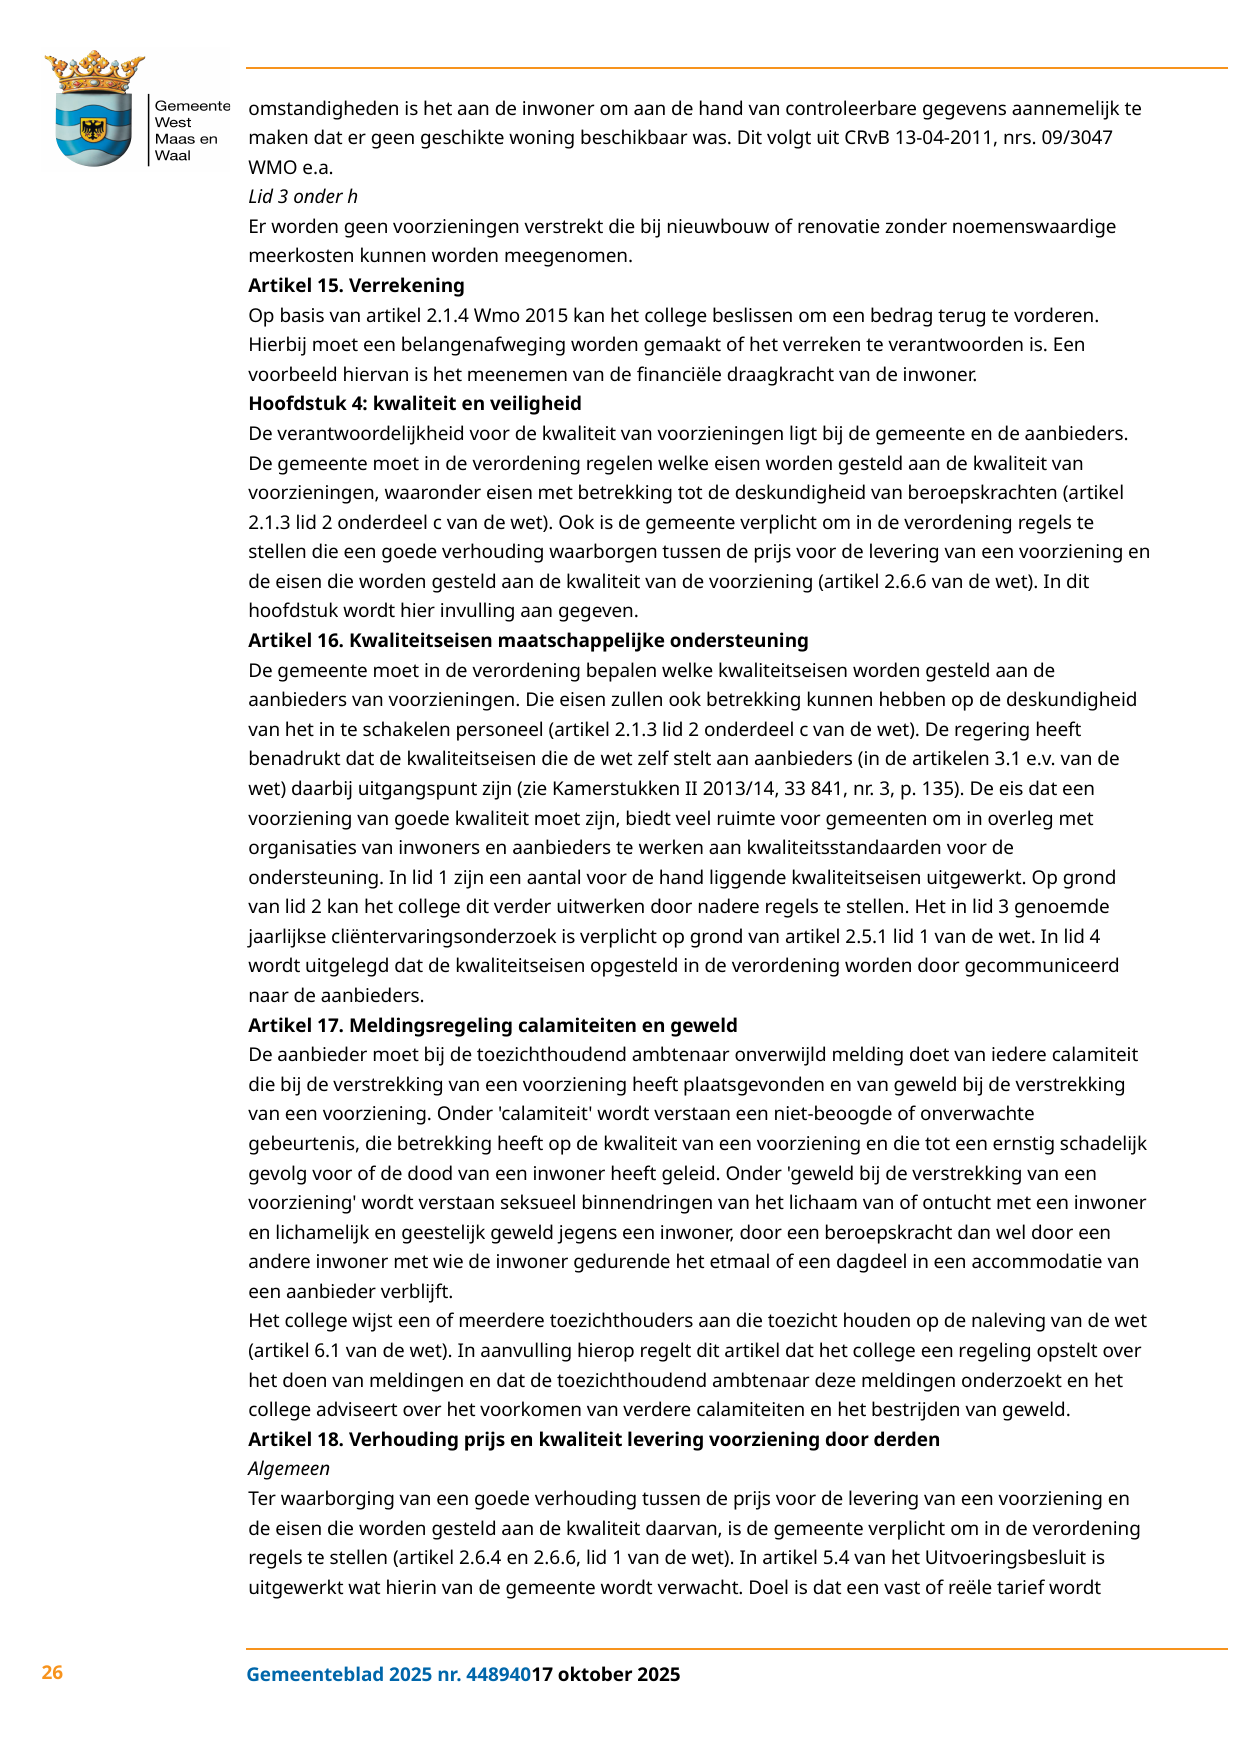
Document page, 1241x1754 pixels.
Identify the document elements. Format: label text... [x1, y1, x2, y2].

text Algemeen [248, 1456, 1152, 1481]
text Er worden geen voorzieningen verstrekt die bij nieuwbouw of renovatie zonder noemenswaardige meerkosten kunnen worden meegenomen. [248, 213, 1152, 268]
text De verantwoordelijkheid voor de kwaliteit van voorzieningen ligt bij de gemeente en de aanbieders. De gemeente moet in de verordening regelen welke eisen worden gesteld aan de kwaliteit van voorzieningen, waaronder eisen met betrekking tot de deskundigheid van beroepskrachten (artikel 2.1.3 lid 2 onderdeel c van de wet). Ook is de gemeente verplicht om in de verordening regels te stellen die een goede verhouding waarborgen tussen de prijs voor de levering van een voorziening en de eisen die worden gesteld aan de kwaliteit van de voorziening (artikel 2.6.6 van de wet). In dit hoofdstuk wordt hier invulling aan gegeven. [248, 420, 1152, 623]
text omstandigheden is het aan de inwoner om aan de hand van controleerbare gegevens aannemelijk te maken dat er geen geschikte woning beschikbaar was. Dit volgt uit CRvB 13-04-2011, nrs. 09/3047 WMO e.a. [248, 95, 1152, 180]
text De aanbieder moet bij de toezichthoudend ambtenaar onverwijld melding doet van iedere calamiteit die bij de verstrekking van een voorziening heeft plaatsgevonden en van geweld bij de verstrekking van een voorziening. Onder 'calamiteit' wordt verstaan een niet-beoogde of onverwachte gebeurtenis, die betrekking heeft op de kwaliteit van een voorziening en die tot een ernstig schadelijk gevolg voor of de dood van een inwoner heeft geleid. Onder 'geweld bij de verstrekking van een voorziening' wordt verstaan seksueel binnendringen van het lichaam van of ontucht met een inwoner en lichamelijk en geestelijk geweld jegens een inwoner, door een beroepskracht dan wel door een andere inwoner met wie de inwoner gedurende het etmaal of een dagdeel in een accommodatie van een aanbieder verblijft. [248, 1041, 1152, 1304]
picture [41, 47, 231, 172]
text De gemeente moet in de verordening bepalen welke kwaliteitseisen worden gesteld aan de aanbieders van voorzieningen. Die eisen zullen ook betrekking kunnen hebben op de deskundigheid van het in te schakelen personeel (artikel 2.1.3 lid 2 onderdeel c van de wet). De regering heeft benadrukt dat de kwaliteitseisen die de wet zelf stelt aan aanbieders (in de artikelen 3.1 e.v. van de wet) daarbij uitgangspunt zijn (zie Kamerstukken II 2013/14, 33 841, nr. 3, p. 135). De eis dat een voorziening van goede kwaliteit moet zijn, biedt veel ruimte voor gemeenten om in overleg met organisaties van inwoners en aanbieders te werken aan kwaliteitsstandaarden voor de ondersteuning. In lid 1 zijn een aantal voor de hand liggende kwaliteitseisen uitgewerkt. Op grond van lid 2 kan het college dit verder uitwerken door nadere regels te stellen. Het in lid 3 genoemde jaarlijkse cliëntervaringsonderzoek is verplicht op grond van artikel 2.5.1 lid 1 van de wet. In lid 4 wordt uitgelegd dat de kwaliteitseisen opgesteld in de verordening worden door gecommuniceerd naar de aanbieders. [248, 657, 1152, 1008]
text Artikel 16. Kwaliteitseisen maatschappelijke ondersteuning [248, 627, 1152, 653]
text Het college wijst een of meerdere toezichthouders aan die toezicht houden op de naleving van de wet (artikel 6.1 van de wet). In aanvulling hierop regelt dit artikel dat het college een regeling opstelt over het doen van meldingen en dat de toezichthoudend ambtenaar deze meldingen onderzoekt en het college adviseert over het voorkomen van verdere calamiteiten en het bestrijden van geweld. [248, 1308, 1152, 1422]
text Artikel 15. Verrekening [248, 272, 1152, 298]
text Ter waarborging van een goede verhouding tussen de prijs voor de levering van een voorziening en de eisen die worden gesteld aan de kwaliteit daarvan, is de gemeente verplicht om in de verordening regels te stellen (artikel 2.6.4 en 2.6.6, lid 1 van de wet). In artikel 5.4 van het Uitvoeringsbesluit is uitgewerkt wat hierin van de gemeente wordt verwacht. Doel is dat een vast of reële tarief wordt [248, 1485, 1152, 1600]
text Hoofdstuk 4: kwaliteit en veiligheid [248, 391, 1152, 416]
text Artikel 17. Meldingsregeling calamiteiten en geweld [248, 1012, 1152, 1038]
text Lid 3 onder h [248, 183, 1152, 209]
text Artikel 18. Verhouding prijs en kwaliteit levering voorziening door derden [248, 1426, 1152, 1452]
text Op basis van artikel 2.1.4 Wmo 2015 kan het college beslissen om een bedrag terug te vorderen. Hierbij moet een belangenafweging worden gemaakt of het verreken te verantwoorden is. Een voorbeeld hiervan is het meenemen van de financiële draagkracht van de inwoner. [248, 302, 1152, 387]
